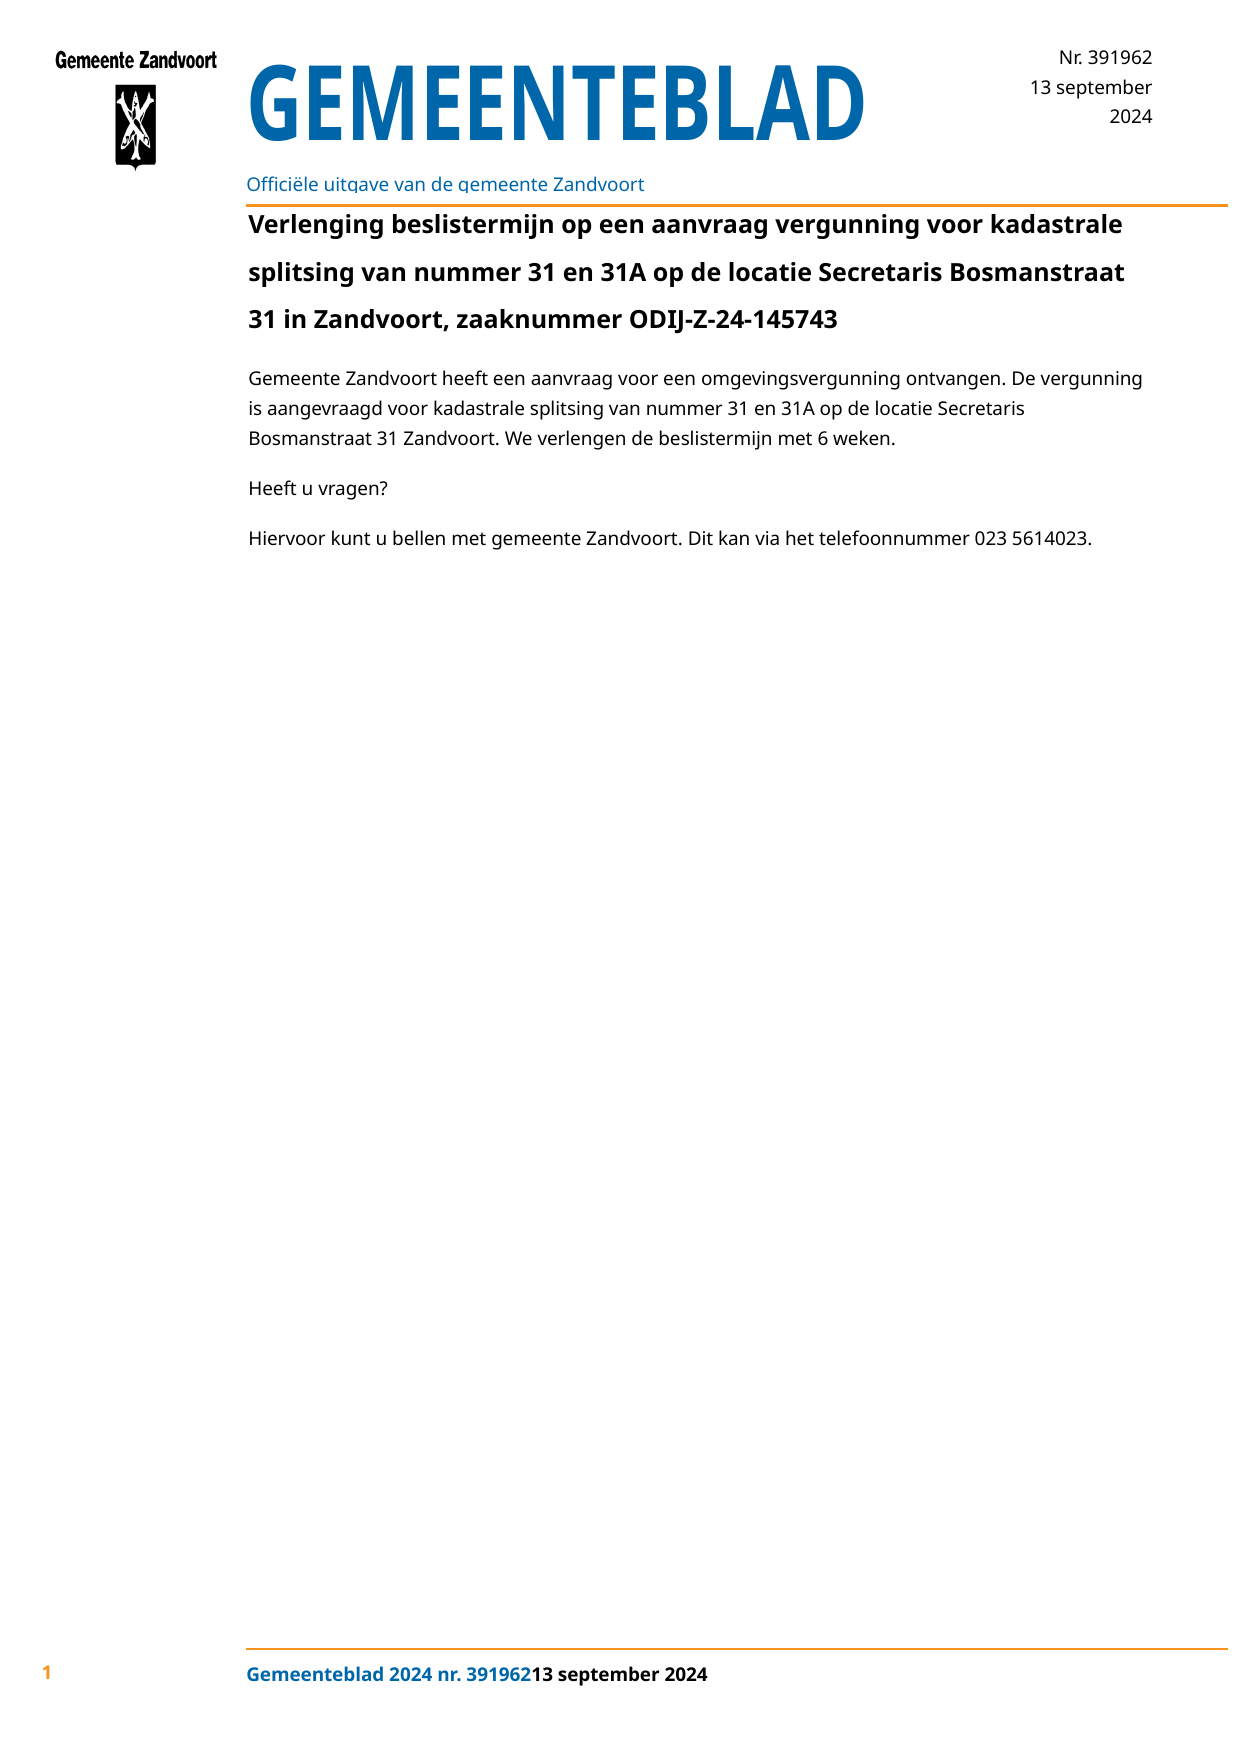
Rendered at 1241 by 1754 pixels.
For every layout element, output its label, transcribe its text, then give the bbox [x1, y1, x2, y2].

picture [41, 47, 231, 172]
text Hiervoor kunt u bellen met gemeente Zandvoort. Dit kan via het telefoonnummer 023 5614023. [248, 526, 1152, 551]
text Heeft u vragen? [248, 475, 1152, 501]
text Verlenging beslistermijn op een aanvraag vergunning voor kadastrale splitsing van nummer 31 en 31A op de locatie Secretaris Bosmanstraat 31 in Zandvoort, zaaknummer ODIJ-Z-24-145743 [248, 207, 1152, 336]
text Gemeente Zandvoort heeft een aanvraag voor een omgevingsvergunning ontvangen. De vergunning is aangevraagd voor kadastrale splitsing van nummer 31 en 31A op de locatie Secretaris Bosmanstraat 31 Zandvoort. We verlengen de beslistermijn met 6 weken. [248, 366, 1152, 450]
